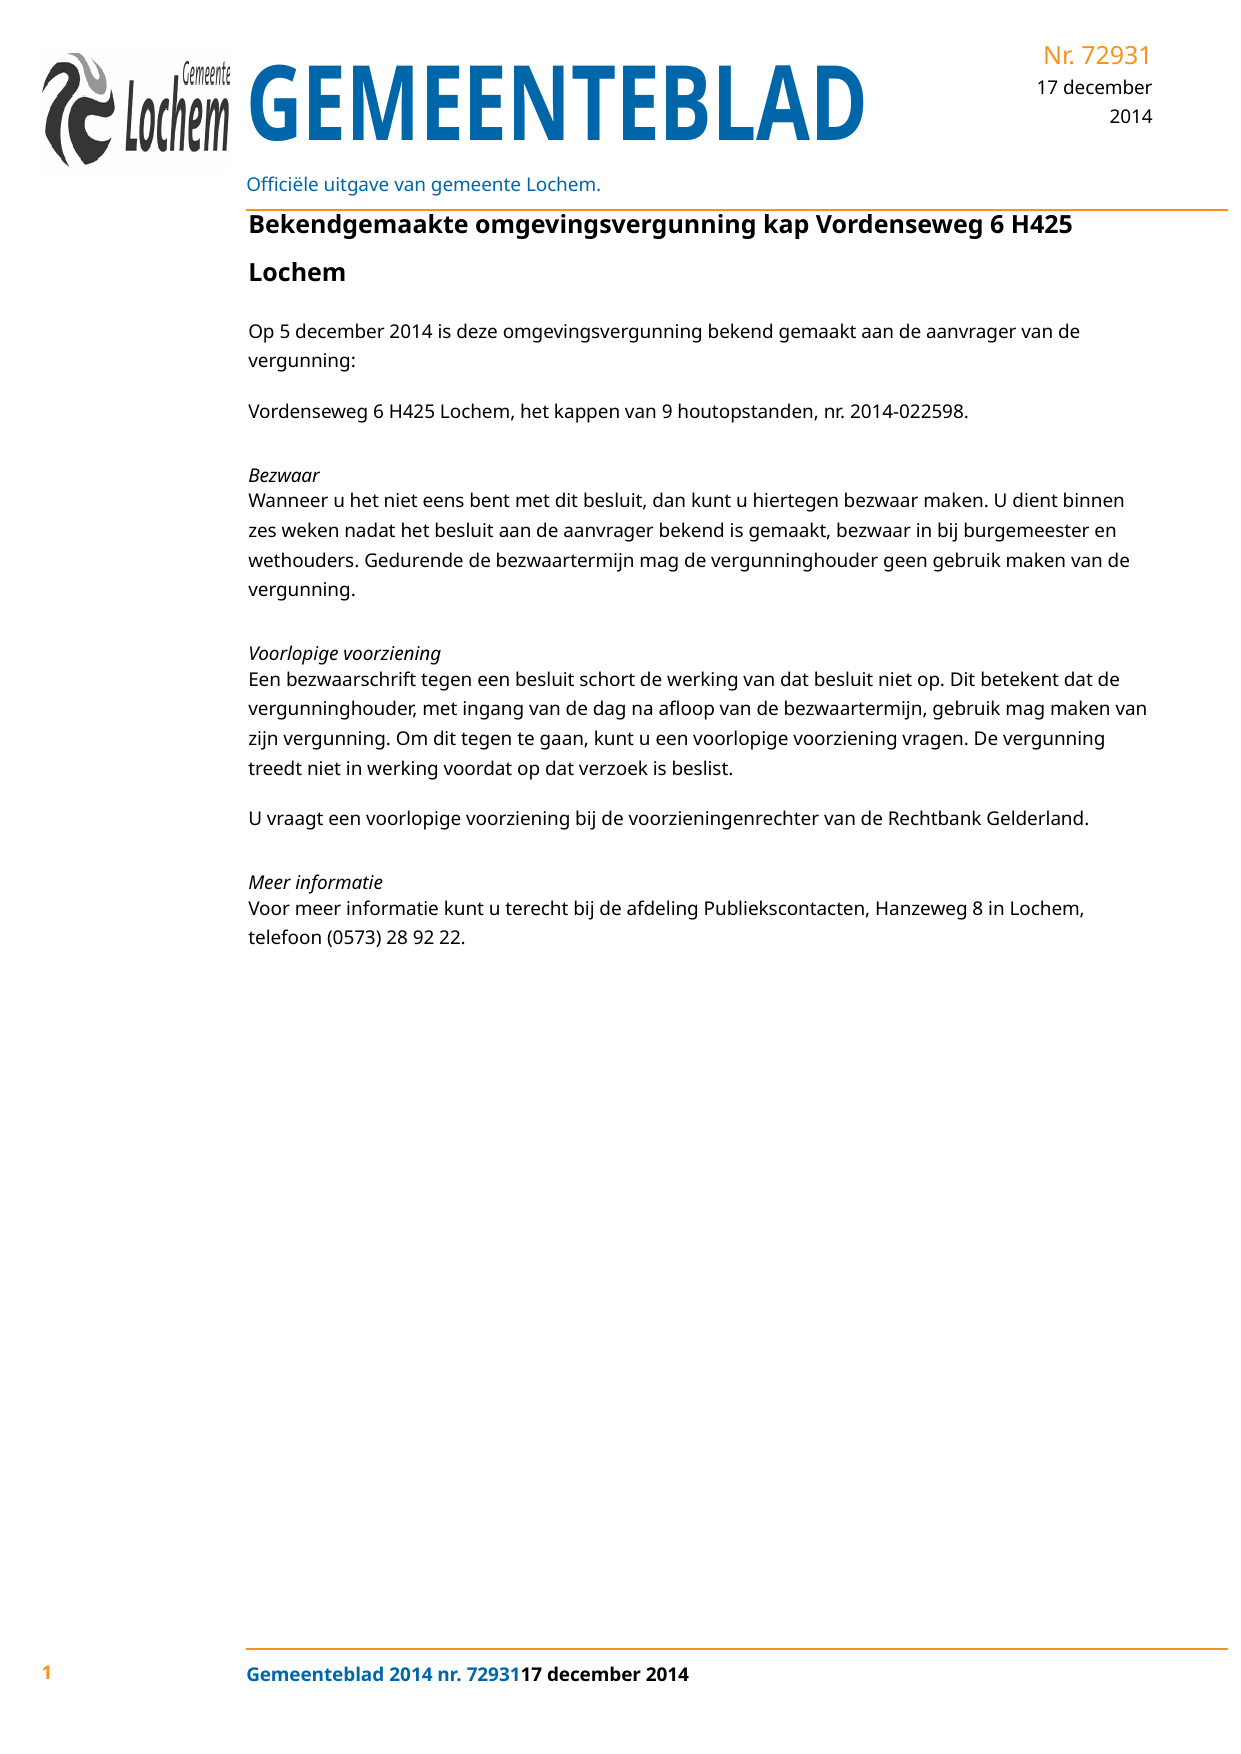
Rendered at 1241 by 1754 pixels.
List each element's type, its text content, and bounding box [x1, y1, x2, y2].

text Voorlopige voorziening [248, 640, 1152, 666]
text Voor meer informatie kunt u terecht bij de afdeling Publiekscontacten, Hanzeweg 8 in Lochem, telefoon (0573) 28 92 22. [248, 895, 1152, 950]
text Bezwaar [248, 462, 1152, 488]
text Bekendgemaakte omgevingsvergunning kap Vordenseweg 6 H425 Lochem [248, 211, 1152, 288]
picture [41, 47, 231, 172]
text U vraagt een voorlopige voorziening bij de voorzieningenrechter van de Rechtbank Gelderland. [248, 805, 1152, 831]
text Wanneer u het niet eens bent met dit besluit, dan kunt u hiertegen bezwaar maken. U dient binnen zes weken nadat het besluit aan de aanvrager bekend is gemaakt, bezwaar in bij burgemeester en wethouders. Gedurende de bezwaartermijn mag de vergunninghouder geen gebruik maken van de vergunning. [248, 488, 1152, 602]
text Meer informatie [248, 869, 1152, 895]
text Vordenseweg 6 H425 Lochem, het kappen van 9 houtopstanden, nr. 2014-022598. [248, 398, 1152, 424]
text Een bezwaarschrift tegen een besluit schort de werking van dat besluit niet op. Dit betekent dat de vergunninghouder, met ingang van de dag na afloop van de bezwaartermijn, gebruik mag maken van zijn vergunning. Om dit tegen te gaan, kunt u een voorlopige voorziening vragen. De vergunning treedt niet in werking voordat op dat verzoek is beslist. [248, 666, 1152, 781]
text Op 5 december 2014 is deze omgevingsvergunning bekend gemaakt aan de aanvrager van de vergunning: [248, 318, 1152, 373]
